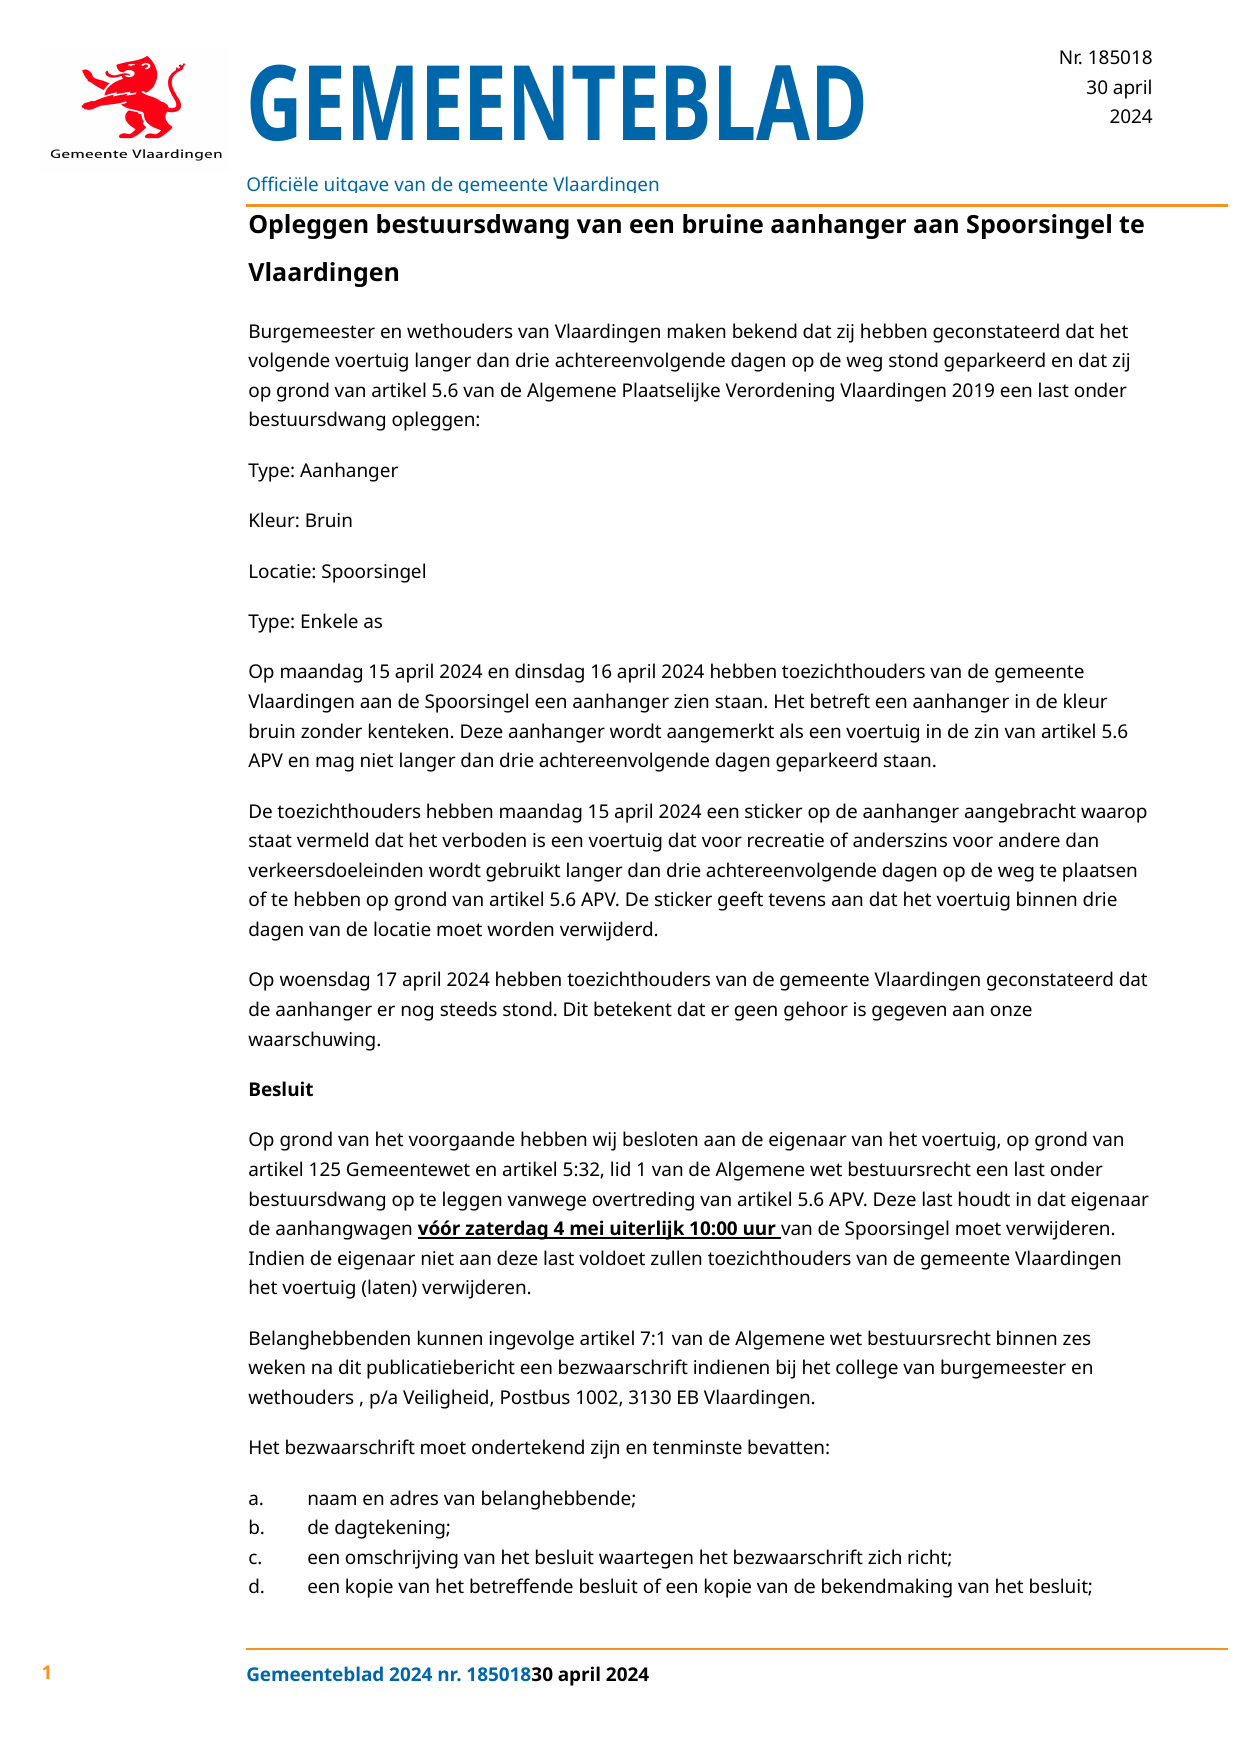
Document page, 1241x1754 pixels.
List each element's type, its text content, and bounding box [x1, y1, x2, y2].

text Opleggen bestuursdwang van een bruine aanhanger aan Spoorsingel te Vlaardingen [248, 207, 1152, 288]
text Belanghebbenden kunnen ingevolge artikel 7:1 van de Algemene wet bestuursrecht binnen zes weken na dit publicatiebericht een bezwaarschrift indienen bij het college van burgemeester en wethouders , p/a Veiligheid, Postbus 1002, 3130 EB Vlaardingen. [248, 1325, 1152, 1410]
text Het bezwaarschrift moet ondertekend zijn en tenminste bevatten: [248, 1434, 1152, 1460]
list de dagtekening; [248, 1514, 1152, 1540]
text Kleur: Bruin [248, 507, 1152, 533]
text Op grond van het voorgaande hebben wij besloten aan de eigenaar van het voertuig, op grond van artikel 125 Gemeentewet en artikel 5:32, lid 1 van de Algemene wet bestuursrecht een last onder bestuursdwang op te leggen vanwege overtreding van artikel 5.6 APV. Deze last houdt in dat eigenaar de aanhangwagen vóór zaterdag 4 mei uiterlijk 10:00 uur van de Spoorsingel moet verwijderen. Indien de eigenaar niet aan deze last voldoet zullen toezichthouders van de gemeente Vlaardingen het voertuig (laten) verwijderen. [248, 1127, 1152, 1300]
text Op woensdag 17 april 2024 hebben toezichthouders van de gemeente Vlaardingen geconstateerd dat de aanhanger er nog steeds stond. Dit betekent dat er geen gehoor is gegeven aan onze waarschuwing. [248, 967, 1152, 1052]
list een omschrijving van het besluit waartegen het bezwaarschrift zich richt; [248, 1544, 1152, 1570]
text Besluit [248, 1076, 1152, 1102]
text Type: Aanhanger [248, 457, 1152, 483]
text Locatie: Spoorsingel [248, 558, 1152, 584]
text De toezichthouders hebben maandag 15 april 2024 een sticker op de aanhanger aangebracht waarop staat vermeld dat het verboden is een voertuig dat voor recreatie of anderszins voor andere dan verkeersdoeleinden wordt gebruikt langer dan drie achtereenvolgende dagen op de weg te plaatsen of te hebben op grond van artikel 5.6 APV. De sticker geeft tevens aan dat het voertuig binnen drie dagen van de locatie moet worden verwijderd. [248, 798, 1152, 942]
list naam en adres van belanghebbende; [248, 1485, 1152, 1511]
text Type: Enkele as [248, 608, 1152, 634]
text Op maandag 15 april 2024 en dinsdag 16 april 2024 hebben toezichthouders van de gemeente Vlaardingen aan de Spoorsingel een aanhanger zien staan. Het betreft een aanhanger in de kleur bruin zonder kenteken. Deze aanhanger wordt aangemerkt als een voertuig in de zin van artikel 5.6 APV en mag niet langer dan drie achtereenvolgende dagen geparkeerd staan. [248, 659, 1152, 773]
list een kopie van het betreffende besluit of een kopie van de bekendmaking van het besluit; [248, 1574, 1152, 1599]
picture [41, 47, 231, 172]
text Burgemeester en wethouders van Vlaardingen maken bekend dat zij hebben geconstateerd dat het volgende voertuig langer dan drie achtereenvolgende dagen op de weg stond geparkeerd en dat zij op grond van artikel 5.6 van de Algemene Plaatselijke Verordening Vlaardingen 2019 een last onder bestuursdwang opleggen: [248, 318, 1152, 432]
